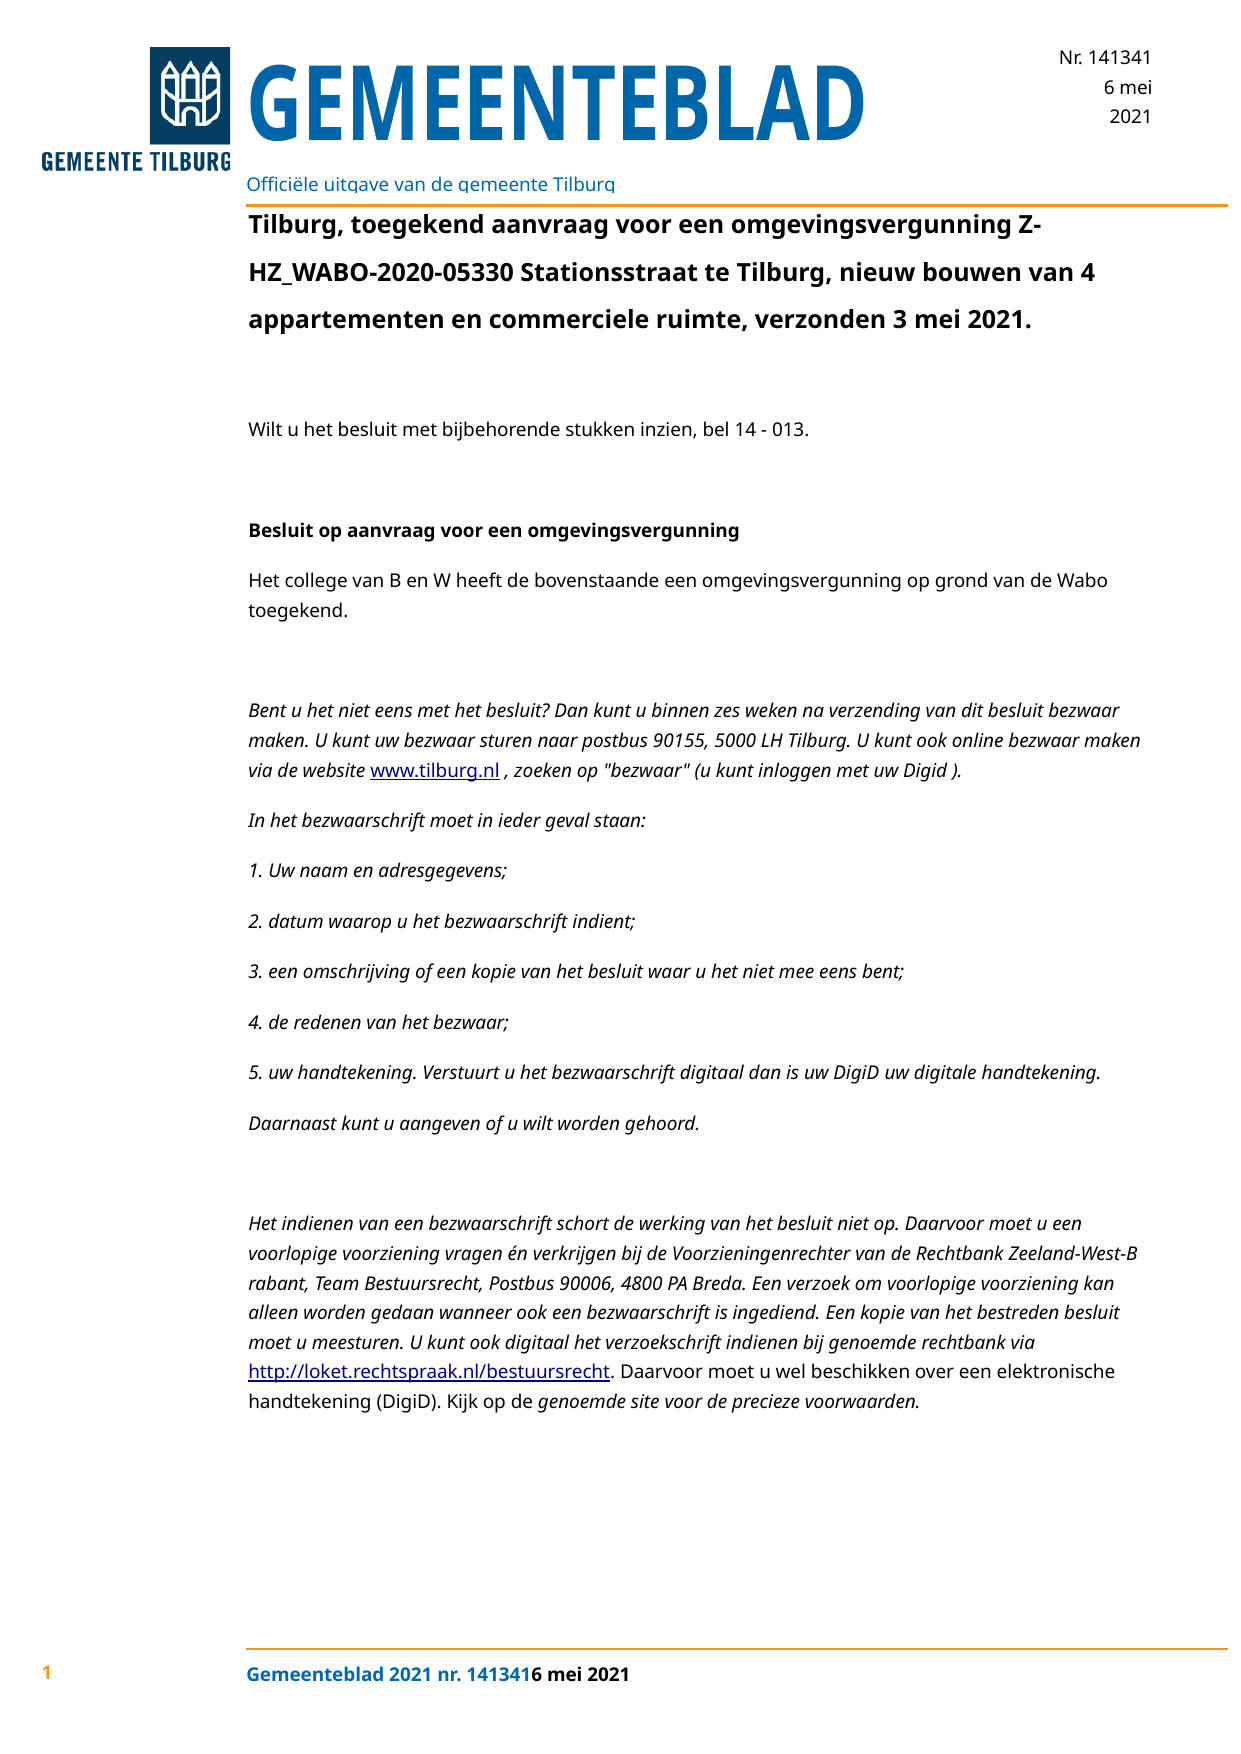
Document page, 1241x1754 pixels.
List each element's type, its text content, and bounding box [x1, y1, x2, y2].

picture [41, 47, 231, 172]
text In het bezwaarschrift moet in ieder geval staan: [248, 807, 1152, 833]
text 4. de redenen van het bezwaar; [248, 1009, 1152, 1034]
text 5. uw handtekening. Verstuurt u het bezwaarschrift digitaal dan is uw DigiD uw digitale handtekening. [248, 1059, 1152, 1085]
text Besluit op aanvraag voor een omgevingsvergunning [248, 517, 1152, 542]
text 2. datum waarop u het bezwaarschrift indient; [248, 908, 1152, 934]
text Daarnaast kunt u aangeven of u wilt worden gehoord. [248, 1110, 1152, 1135]
text Bent u het niet eens met het besluit? Dan kunt u binnen zes weken na verzending van dit besluit bezwaar maken. U kunt uw bezwaar sturen naar postbus 90155, 5000 LH Tilburg. U kunt ook online bezwaar maken via de website www.tilburg.nl , zoeken op "bezwaar" (u kunt inloggen met uw Digid ). [248, 698, 1152, 782]
text 3. een omschrijving of een kopie van het besluit waar u het niet mee eens bent; [248, 958, 1152, 984]
text Het college van B en W heeft de bovenstaande een omgevingsvergunning op grond van de Wabo toegekend. [248, 567, 1152, 622]
text 1. Uw naam en adresgegevens; [248, 858, 1152, 883]
text Tilburg, toegekend aanvraag voor een omgevingsvergunning Z-HZ_WABO-2020-05330 Stationsstraat te Tilburg, nieuw bouwen van 4 appartementen en commerciele ruimte, verzonden 3 mei 2021. [248, 207, 1152, 336]
text Wilt u het besluit met bijbehorende stukken inzien, bel 14 - 013. [248, 416, 1152, 442]
text Het indienen van een bezwaarschrift schort de werking van het besluit niet op. Daarvoor moet u een voorlopige voorziening vragen én verkrijgen bij de Voorzieningenrechter van de Rechtbank Zeeland-West-B rabant, Team Bestuursrecht, Postbus 90006, 4800 PA Breda. Een verzoek om voorlopige voorziening kan alleen worden gedaan wanneer ook een bezwaarschrift is ingediend. Een kopie van het bestreden besluit moet u meesturen. U kunt ook digitaal het verzoekschrift indienen bij genoemde rechtbank via http://loket.rechtspraak.nl/bestuursrecht. Daarvoor moet u wel beschikken over een elektronische handtekening (DigiD). Kijk op de genoemde site voor de precieze voorwaarden. [248, 1211, 1152, 1414]
